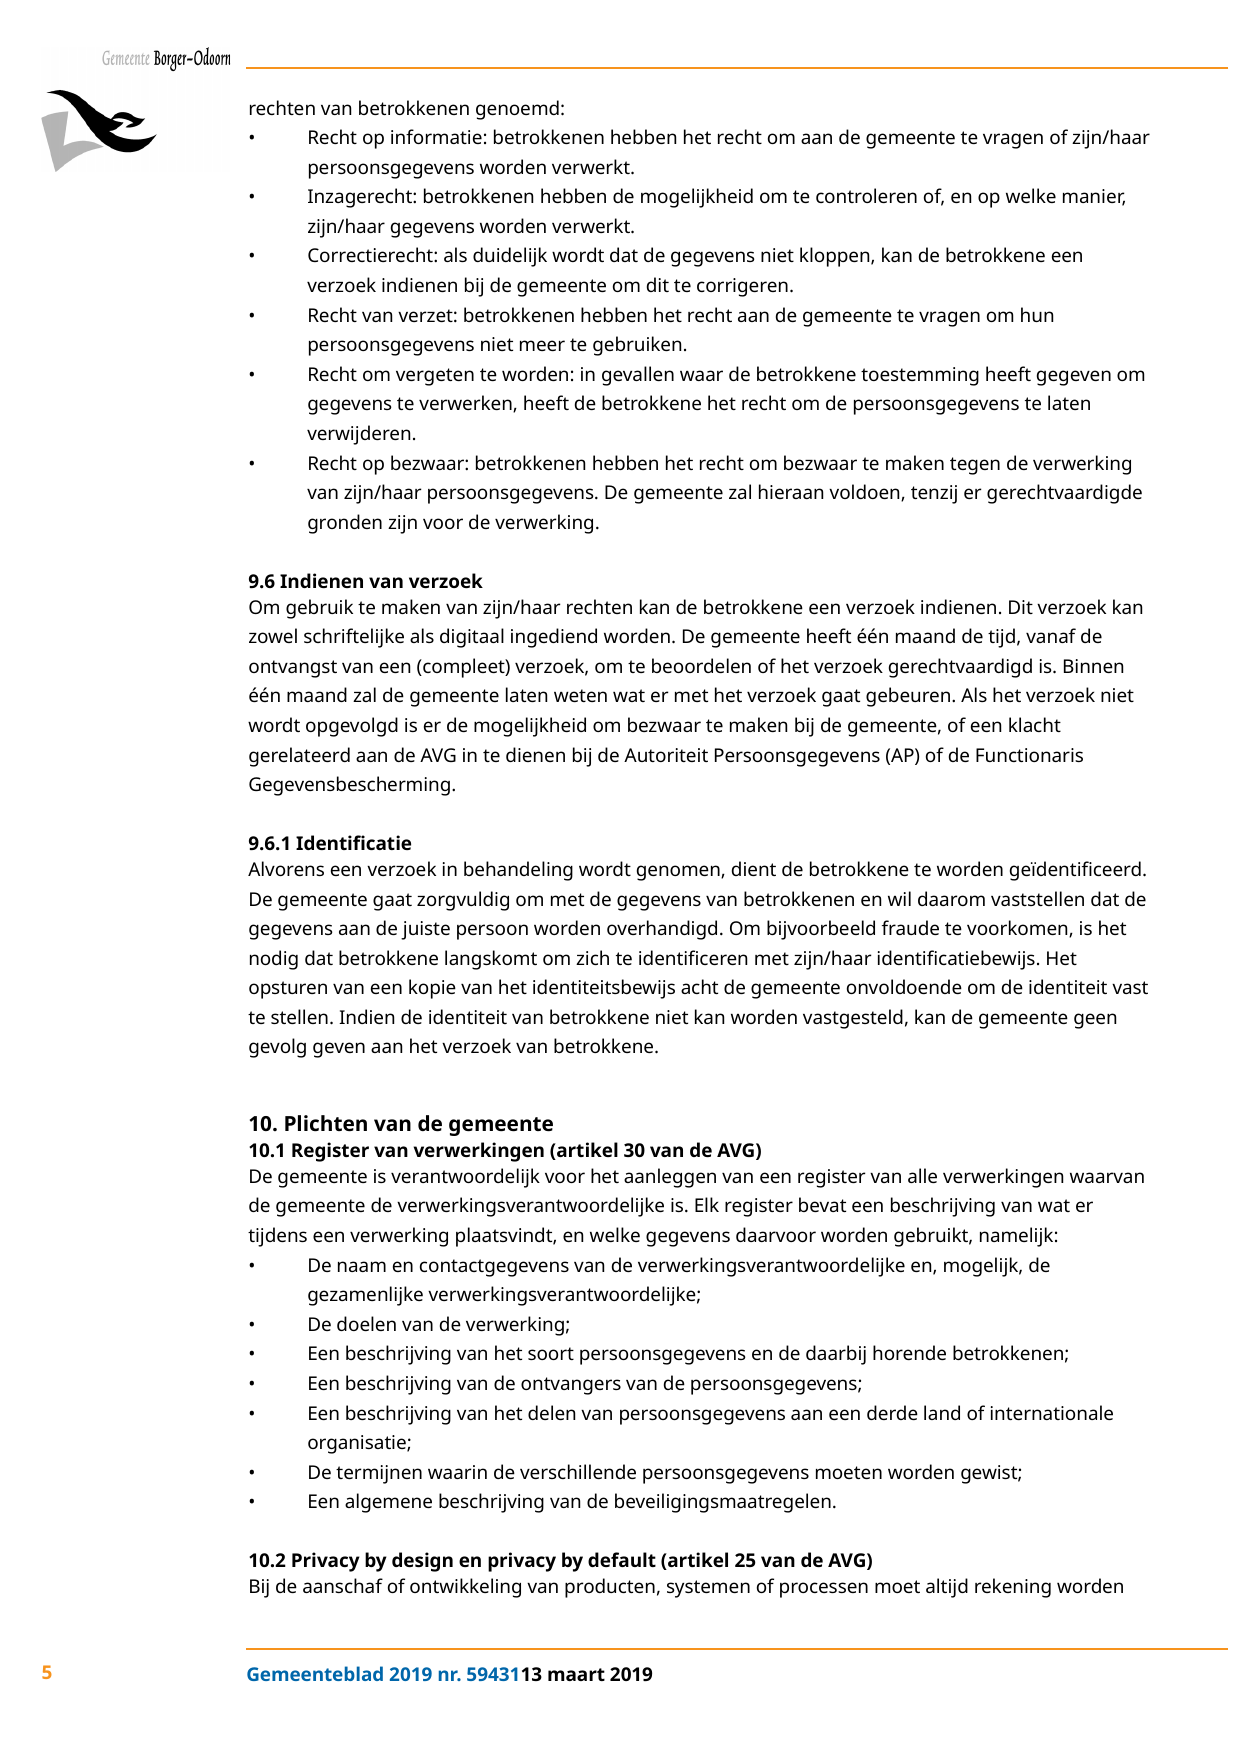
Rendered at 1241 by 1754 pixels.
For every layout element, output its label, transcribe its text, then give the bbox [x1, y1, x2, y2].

text Bij de aanschaf of ontwikkeling van producten, systemen of processen moet altijd rekening worden [248, 1573, 1152, 1599]
text 10.2 Privacy by design en privacy by default (artikel 25 van de AVG) [248, 1548, 1152, 1573]
picture [41, 47, 231, 172]
list Correctierecht: als duidelijk wordt dat de gegevens niet kloppen, kan de betrokkene een verzoek indienen bij de gemeente om dit te corrigeren. [248, 243, 1152, 298]
list Recht om vergeten te worden: in gevallen waar de betrokkene toestemming heeft gegeven om gegevens te verwerken, heeft de betrokkene het recht om de persoonsgegevens te laten verwijderen. [248, 361, 1152, 446]
list De termijnen waarin de verschillende persoonsgegevens moeten worden gewist; [248, 1459, 1152, 1485]
text 9.6 Indienen van verzoek [248, 568, 1152, 594]
list Een beschrijving van het delen van persoonsgegevens aan een derde land of internationale organisatie; [248, 1400, 1152, 1455]
text Om gebruik te maken van zijn/haar rechten kan de betrokkene een verzoek indienen. Dit verzoek kan zowel schriftelijke als digitaal ingediend worden. De gemeente heeft één maand de tijd, vanaf de ontvangst van een (compleet) verzoek, om te beoordelen of het verzoek gerechtvaardigd is. Binnen één maand zal de gemeente laten weten wat er met het verzoek gaat gebeuren. Als het verzoek niet wordt opgevolgd is er de mogelijkheid om bezwaar te maken bij de gemeente, of een klacht gerelateerd aan de AVG in te dienen bij de Autoriteit Persoonsgegevens (AP) of de Functionaris Gegevensbescherming. [248, 594, 1152, 797]
list Recht op informatie: betrokkenen hebben het recht om aan de gemeente te vragen of zijn/haar persoonsgegevens worden verwerkt. [248, 124, 1152, 180]
text 9.6.1 Identificatie [248, 831, 1152, 856]
text rechten van betrokkenen genoemd: [248, 95, 1152, 121]
list Een beschrijving van de ontvangers van de persoonsgegevens; [248, 1370, 1152, 1396]
text De gemeente is verantwoordelijk voor het aanleggen van een register van alle verwerkingen waarvan de gemeente de verwerkingsverantwoordelijke is. Elk register bevat een beschrijving van wat er tijdens een verwerking plaatsvindt, en welke gegevens daarvoor worden gebruikt, namelijk: [248, 1163, 1152, 1248]
text 10. Plichten van de gemeente [248, 1109, 1152, 1137]
text 10.1 Register van verwerkingen (artikel 30 van de AVG) [248, 1137, 1152, 1163]
list Inzagerecht: betrokkenen hebben de mogelijkheid om te controleren of, en op welke manier, zijn/haar gegevens worden verwerkt. [248, 183, 1152, 239]
list Een algemene beschrijving van de beveiligingsmaatregelen. [248, 1488, 1152, 1514]
list De doelen van de verwerking; [248, 1311, 1152, 1337]
list Recht van verzet: betrokkenen hebben het recht aan de gemeente te vragen om hun persoonsgegevens niet meer te gebruiken. [248, 302, 1152, 357]
list Een beschrijving van het soort persoonsgegevens en de daarbij horende betrokkenen; [248, 1341, 1152, 1366]
list Recht op bezwaar: betrokkenen hebben het recht om bezwaar te maken tegen de verwerking van zijn/haar persoonsgegevens. De gemeente zal hieraan voldoen, tenzij er gerechtvaardigde gronden zijn voor de verwerking. [248, 450, 1152, 535]
text Alvorens een verzoek in behandeling wordt genomen, dient de betrokkene te worden geïdentificeerd. De gemeente gaat zorgvuldig om met de gegevens van betrokkenen en wil daarom vaststellen dat de gegevens aan de juiste persoon worden overhandigd. Om bijvoorbeeld fraude te voorkomen, is het nodig dat betrokkene langskomt om zich te identificeren met zijn/haar identificatiebewijs. Het opsturen van een kopie van het identiteitsbewijs acht de gemeente onvoldoende om de identiteit vast te stellen. Indien de identiteit van betrokkene niet kan worden vastgesteld, kan de gemeente geen gevolg geven aan het verzoek van betrokkene. [248, 856, 1152, 1059]
list De naam en contactgegevens van de verwerkingsverantwoordelijke en, mogelijk, de gezamenlijke verwerkingsverantwoordelijke; [248, 1252, 1152, 1307]
